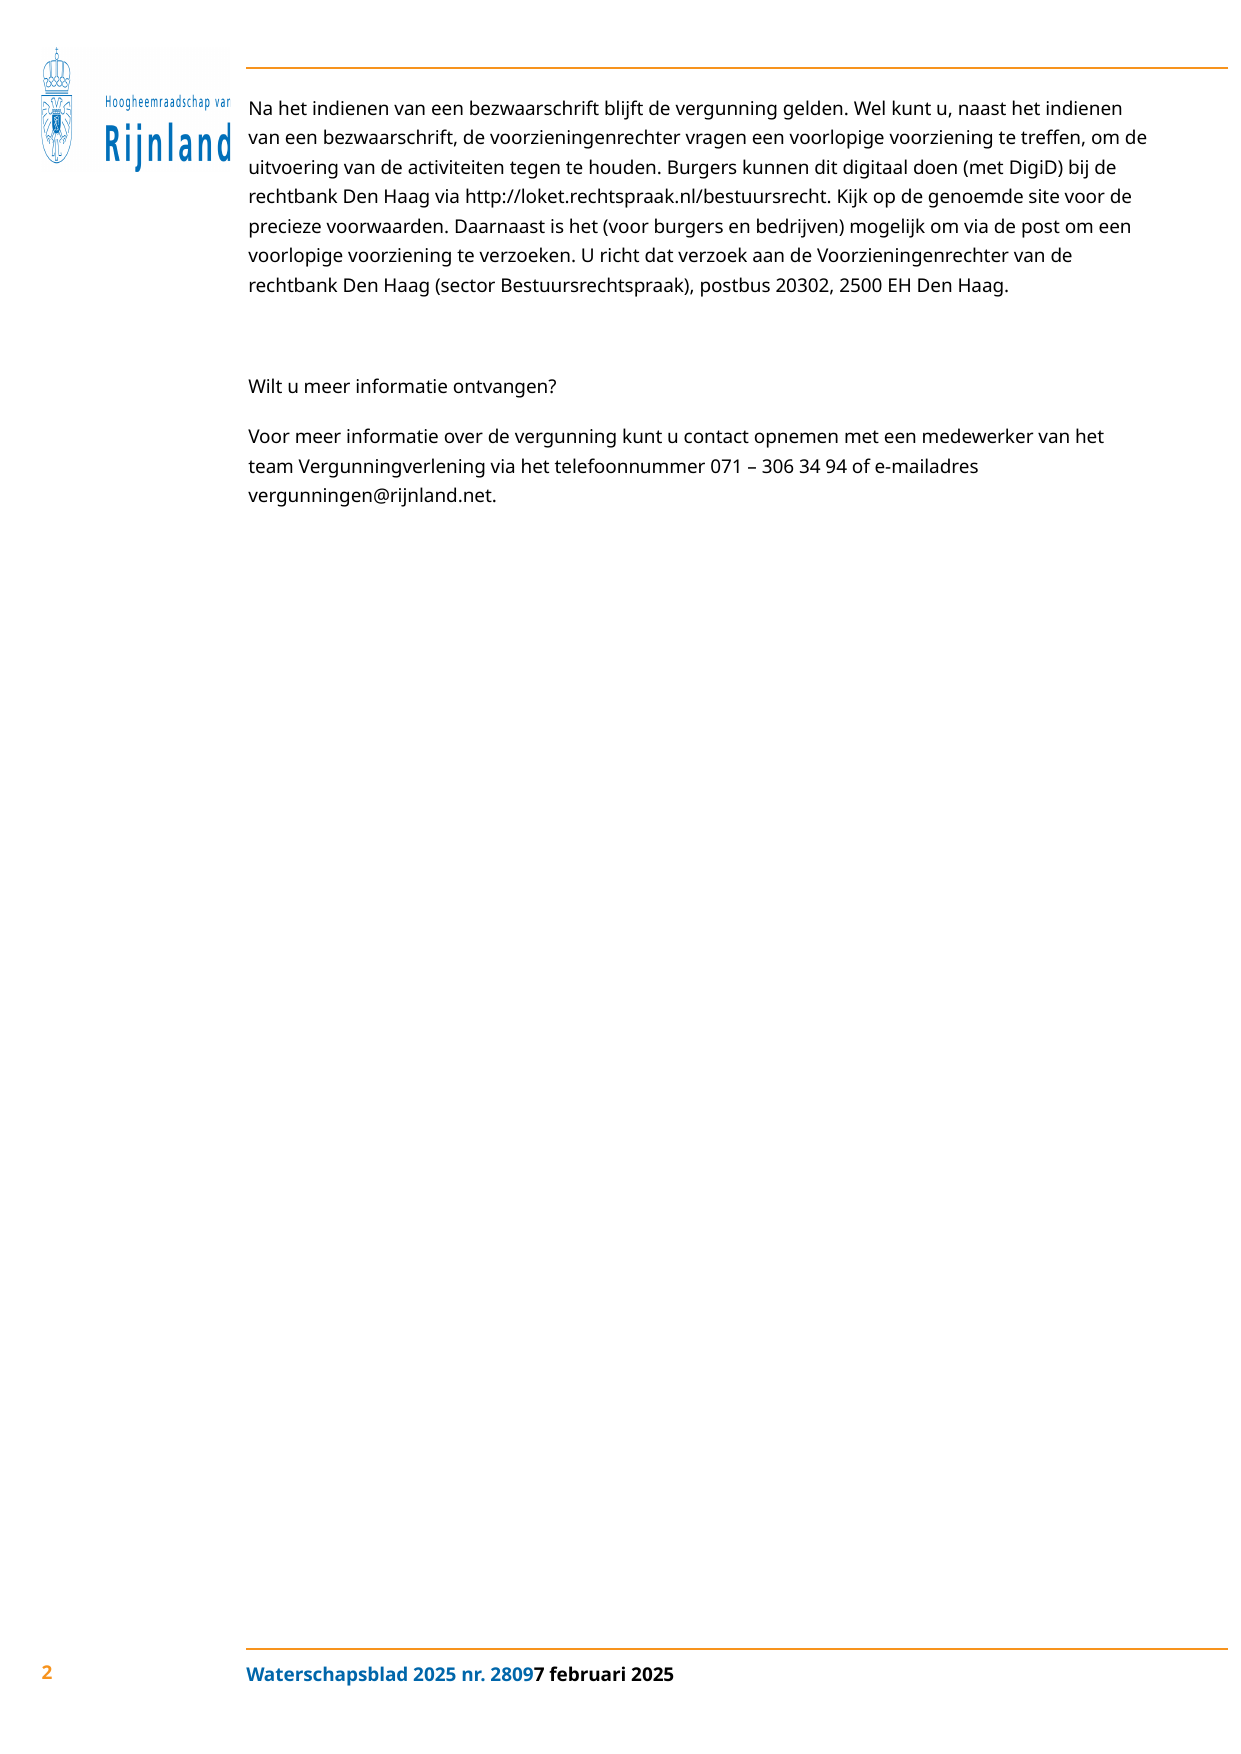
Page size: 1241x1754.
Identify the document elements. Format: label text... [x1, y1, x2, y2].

text Voor meer informatie over de vergunning kunt u contact opnemen met een medewerker van het team Vergunningverlening via het telefoonnummer 071 – 306 34 94 of e-mailadres vergunningen@rijnland.net. [248, 423, 1152, 508]
text Wilt u meer informatie ontvangen? [248, 373, 1152, 399]
text Na het indienen van een bezwaarschrift blijft de vergunning gelden. Wel kunt u, naast het indienen van een bezwaarschrift, de voorzieningenrechter vragen een voorlopige voorziening te treffen, om de uitvoering van de activiteiten tegen te houden. Burgers kunnen dit digitaal doen (met DigiD) bij de rechtbank Den Haag via http://loket.rechtspraak.nl/bestuursrecht. Kijk op de genoemde site voor de precieze voorwaarden. Daarnaast is het (voor burgers en bedrijven) mogelijk om via de post om een voorlopige voorziening te verzoeken. U richt dat verzoek aan de Voorzieningenrechter van de rechtbank Den Haag (sector Bestuursrechtspraak), postbus 20302, 2500 EH Den Haag. [248, 95, 1152, 298]
picture [41, 47, 231, 172]
